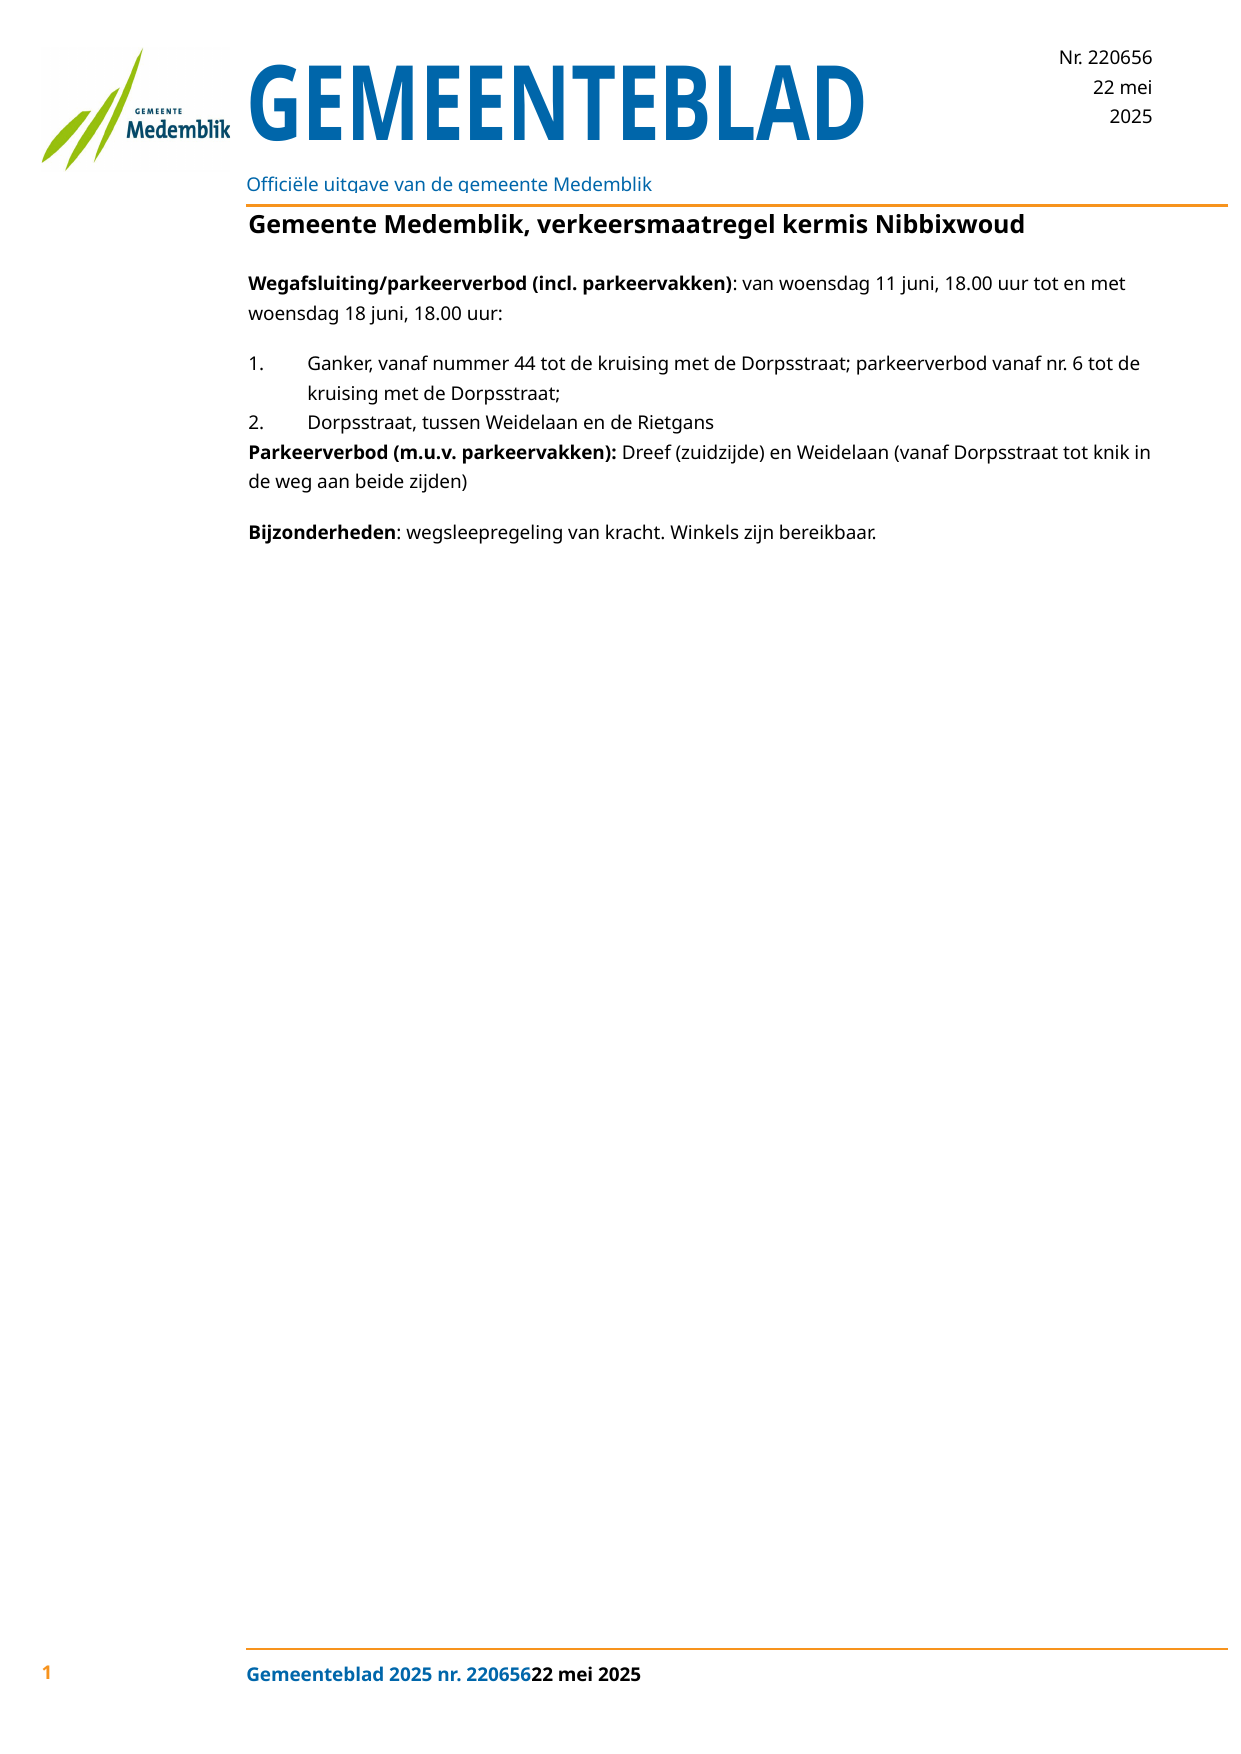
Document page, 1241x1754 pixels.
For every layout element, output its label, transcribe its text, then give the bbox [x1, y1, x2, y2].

picture [41, 47, 231, 172]
text Gemeente Medemblik, verkeersmaatregel kermis Nibbixwoud [248, 207, 1152, 241]
list Dorpsstraat, tussen Weidelaan en de Rietgans [248, 409, 1152, 435]
text Parkeerverbod (m.u.v. parkeervakken): Dreef (zuidzijde) en Weidelaan (vanaf Dorpsstraat tot knik in de weg aan beide zijden) [248, 439, 1152, 494]
list Ganker, vanaf nummer 44 tot de kruising met de Dorpsstraat; parkeerverbod vanaf nr. 6 tot de kruising met de Dorpsstraat; [248, 350, 1152, 406]
text Wegafsluiting/parkeerverbod (incl. parkeervakken): van woensdag 11 juni, 18.00 uur tot en met woensdag 18 juni, 18.00 uur: [248, 270, 1152, 326]
text Bijzonderheden: wegsleepregeling van kracht. Winkels zijn bereikbaar. [248, 519, 1152, 545]
